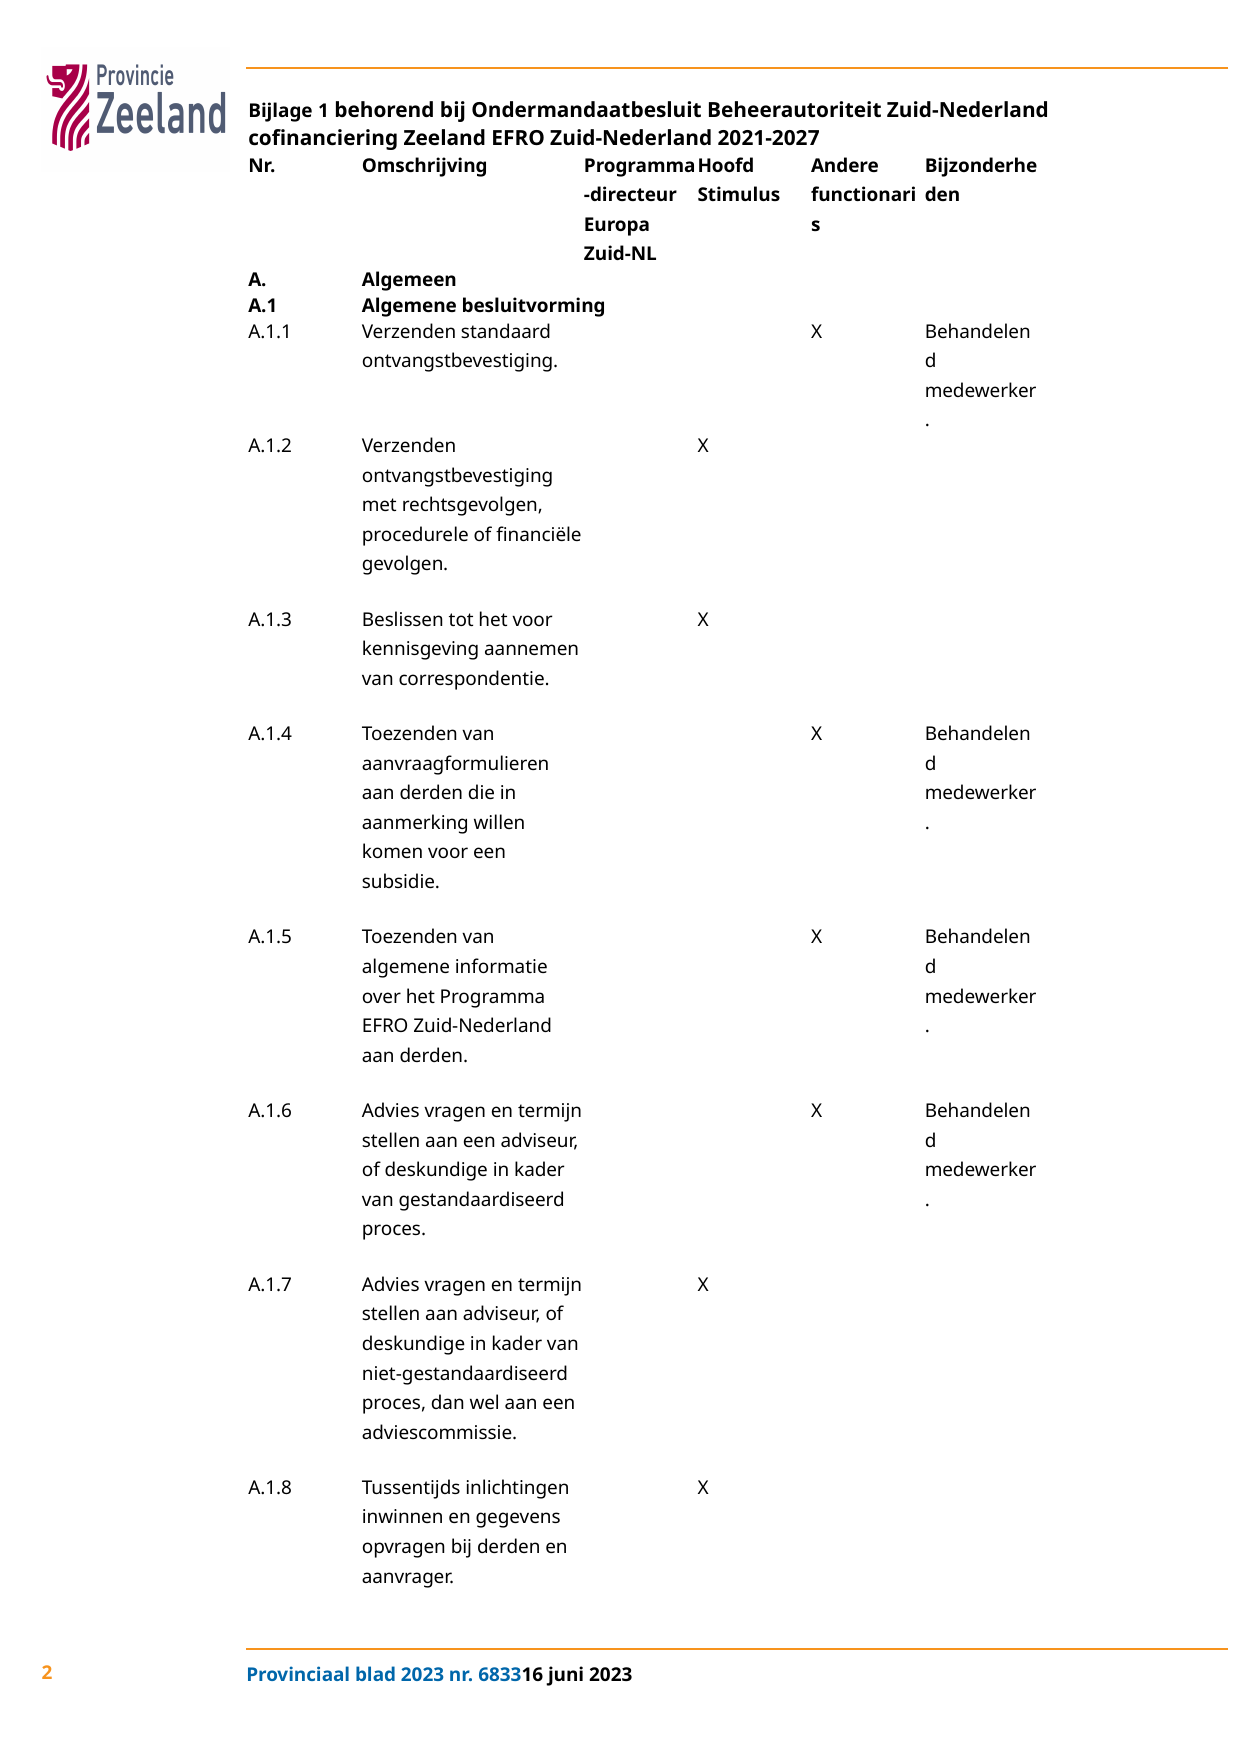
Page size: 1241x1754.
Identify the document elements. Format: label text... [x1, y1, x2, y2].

table_cell [584, 1271, 697, 1474]
table_cell A.1.3 [248, 606, 362, 720]
table_cell A.1.5 [248, 924, 362, 1097]
text Bijlage 1 behorend bij Ondermandaatbesluit Beheerautoriteit Zuid-Nederland cofinanciering Zeeland EFRO Zuid-Nederland 2021-2027 [248, 95, 1152, 152]
table_cell [697, 1097, 811, 1271]
table_cell A.1.8 [248, 1474, 362, 1589]
table_cell X [697, 432, 811, 606]
table_cell A. [248, 266, 362, 292]
table_cell [697, 720, 811, 924]
table_header Hoofd Stimulus [697, 152, 811, 266]
table_cell [584, 1474, 697, 1589]
table_cell Toezenden van algemene informatie over het Programma EFRO Zuid-Nederland aan derden. [362, 924, 584, 1097]
table_cell Beslissen tot het voor kennisgeving aannemen van correspondentie. [362, 606, 584, 720]
table_cell [584, 720, 697, 924]
table_cell X [811, 924, 924, 1097]
table_cell A.1.2 [248, 432, 362, 606]
table_header Nr. [248, 152, 362, 266]
table_cell Verzenden standaard ontvangstbevestiging. [362, 318, 584, 432]
table_cell X [811, 318, 924, 432]
table_cell [925, 606, 1038, 720]
table_cell [811, 606, 924, 720]
table_cell Advies vragen en termijn stellen aan een adviseur, of deskundige in kader van gestandaardiseerd proces. [362, 1097, 584, 1271]
table_cell [925, 432, 1038, 606]
table_cell Behandelend medewerker. [925, 318, 1038, 432]
table_cell A.1.7 [248, 1271, 362, 1474]
table_cell [811, 1271, 924, 1474]
table_cell Algemene besluitvorming [362, 292, 1152, 318]
table_cell [584, 432, 697, 606]
table_cell [811, 1474, 924, 1589]
table_header Bijzonderheden [925, 152, 1038, 266]
picture [41, 47, 231, 172]
table_cell X [697, 1474, 811, 1589]
table_cell A.1.6 [248, 1097, 362, 1271]
table_cell Toezenden van aanvraagformulieren aan derden die in aanmerking willen komen voor een subsidie. [362, 720, 584, 924]
table_header Omschrijving [362, 152, 584, 266]
table_cell Verzenden ontvangstbevestiging met rechtsgevolgen, procedurele of financiële gevolgen. [362, 432, 584, 606]
table_cell Behandelend medewerker. [925, 720, 1038, 924]
table_cell [584, 318, 697, 432]
table_cell X [697, 606, 811, 720]
table_cell [584, 1097, 697, 1271]
table_cell Algemeen [362, 266, 1152, 292]
table_cell X [811, 1097, 924, 1271]
table_cell Tussentijds inlichtingen inwinnen en gegevens opvragen bij derden en aanvrager. [362, 1474, 584, 1589]
table_cell Advies vragen en termijn stellen aan adviseur, of deskundige in kader van niet-gestandaardiseerd proces, dan wel aan een adviescommissie. [362, 1271, 584, 1474]
table_cell [697, 924, 811, 1097]
table_cell [584, 606, 697, 720]
table_cell X [811, 720, 924, 924]
table_header Programma-directeur Europa Zuid-NL [584, 152, 697, 266]
table_cell [925, 1271, 1038, 1474]
table_cell Behandelend medewerker. [925, 924, 1038, 1097]
table_cell X [697, 1271, 811, 1474]
table_cell [584, 924, 697, 1097]
table_cell [925, 1474, 1038, 1589]
table_cell A.1 [248, 292, 362, 318]
table_cell Behandelend medewerker. [925, 1097, 1038, 1271]
table_cell [811, 432, 924, 606]
table_cell A.1.1 [248, 318, 362, 432]
table_cell A.1.4 [248, 720, 362, 924]
table_header Andere functionaris [811, 152, 924, 266]
table_cell [697, 318, 811, 432]
